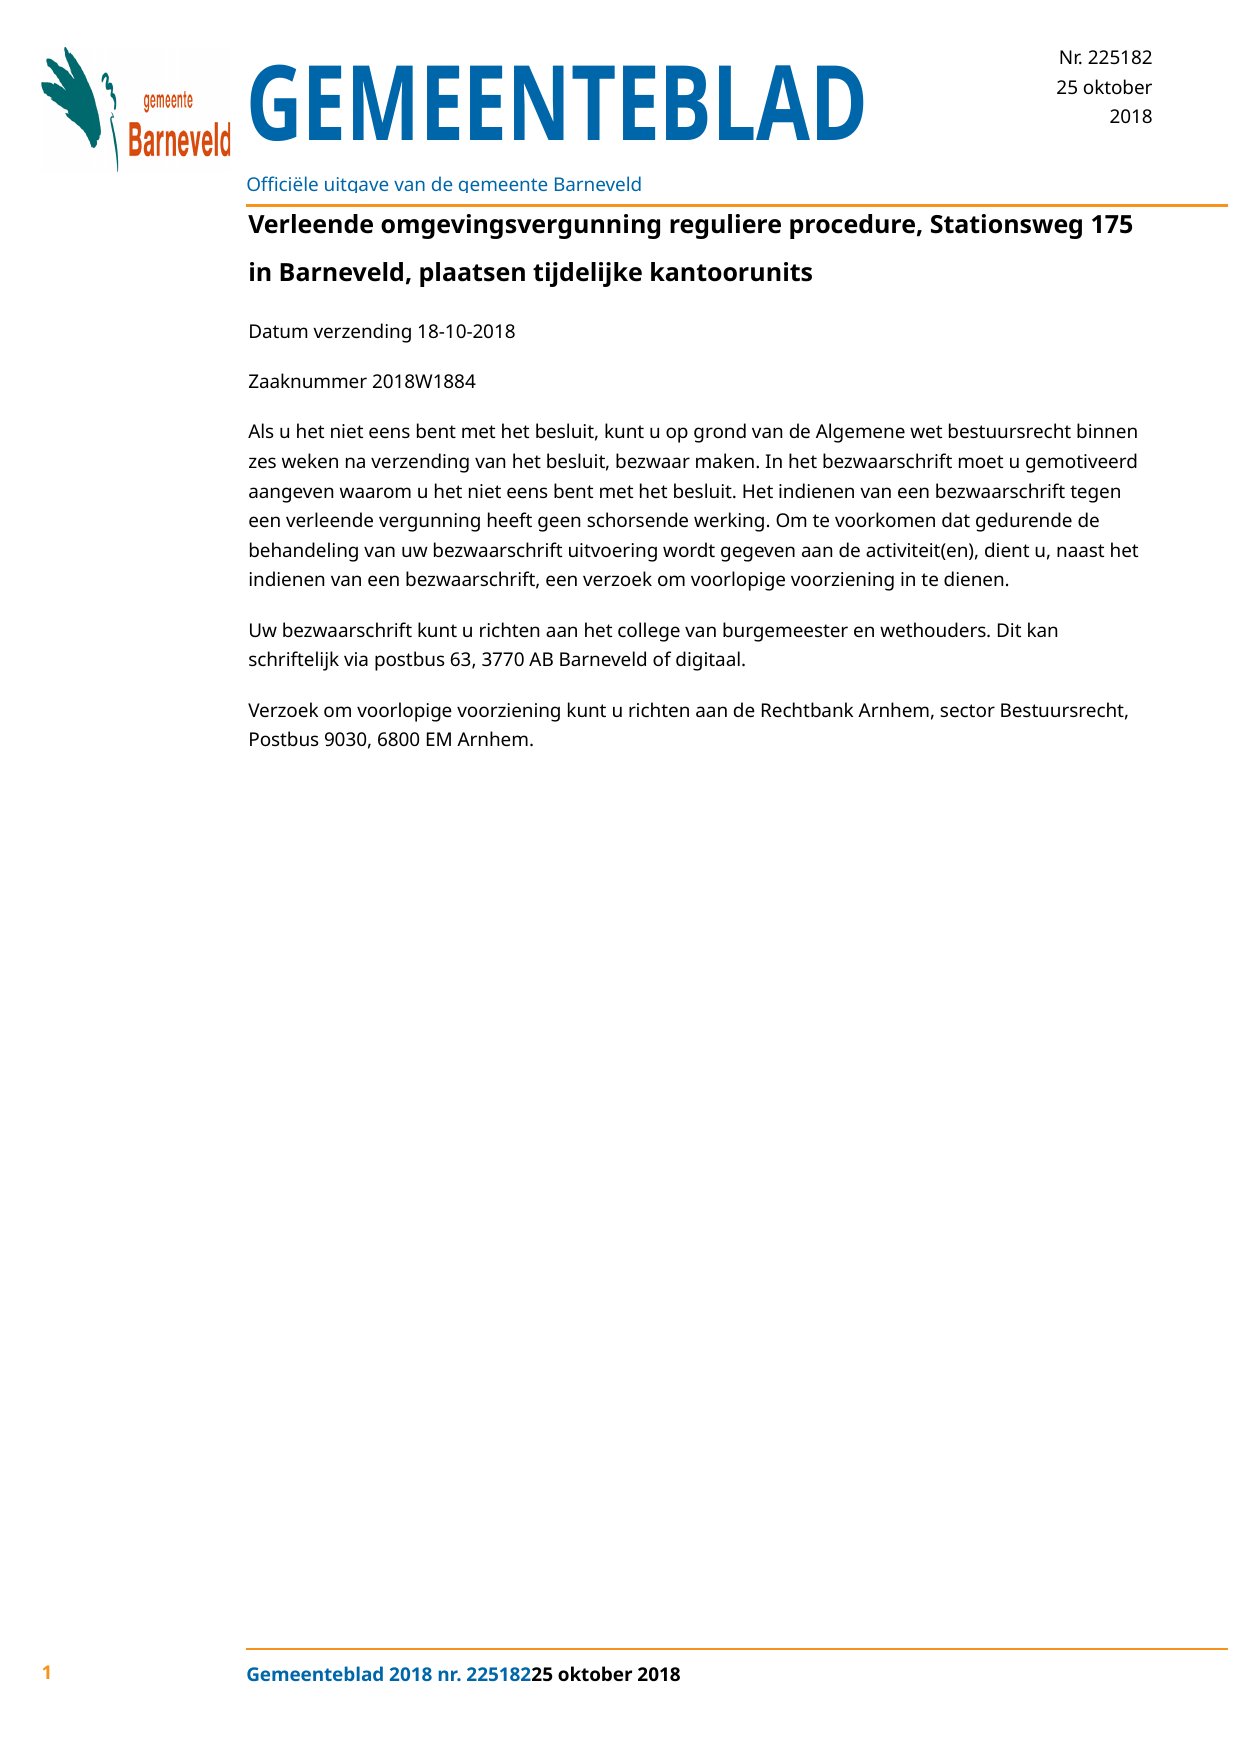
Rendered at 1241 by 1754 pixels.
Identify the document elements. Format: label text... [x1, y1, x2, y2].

text Zaaknummer 2018W1884 [248, 368, 1152, 394]
text Als u het niet eens bent met het besluit, kunt u op grond van de Algemene wet bestuursrecht binnen zes weken na verzending van het besluit, bezwaar maken. In het bezwaarschrift moet u gemotiveerd aangeven waarom u het niet eens bent met het besluit. Het indienen van een bezwaarschrift tegen een verleende vergunning heeft geen schorsende werking. Om te voorkomen dat gedurende de behandeling van uw bezwaarschrift uitvoering wordt gegeven aan de activiteit(en), dient u, naast het indienen van een bezwaarschrift, een verzoek om voorlopige voorziening in te dienen. [248, 419, 1152, 592]
text Verzoek om voorlopige voorziening kunt u richten aan de Rechtbank Arnhem, sector Bestuursrecht, Postbus 9030, 6800 EM Arnhem. [248, 697, 1152, 752]
text Uw bezwaarschrift kunt u richten aan het college van burgemeester en wethouders. Dit kan schriftelijk via postbus 63, 3770 AB Barneveld of digitaal. [248, 617, 1152, 672]
text Datum verzending 18-10-2018 [248, 318, 1152, 344]
text Verleende omgevingsvergunning reguliere procedure, Stationsweg 175 in Barneveld, plaatsen tijdelijke kantoorunits [248, 207, 1152, 288]
picture [41, 47, 231, 172]
